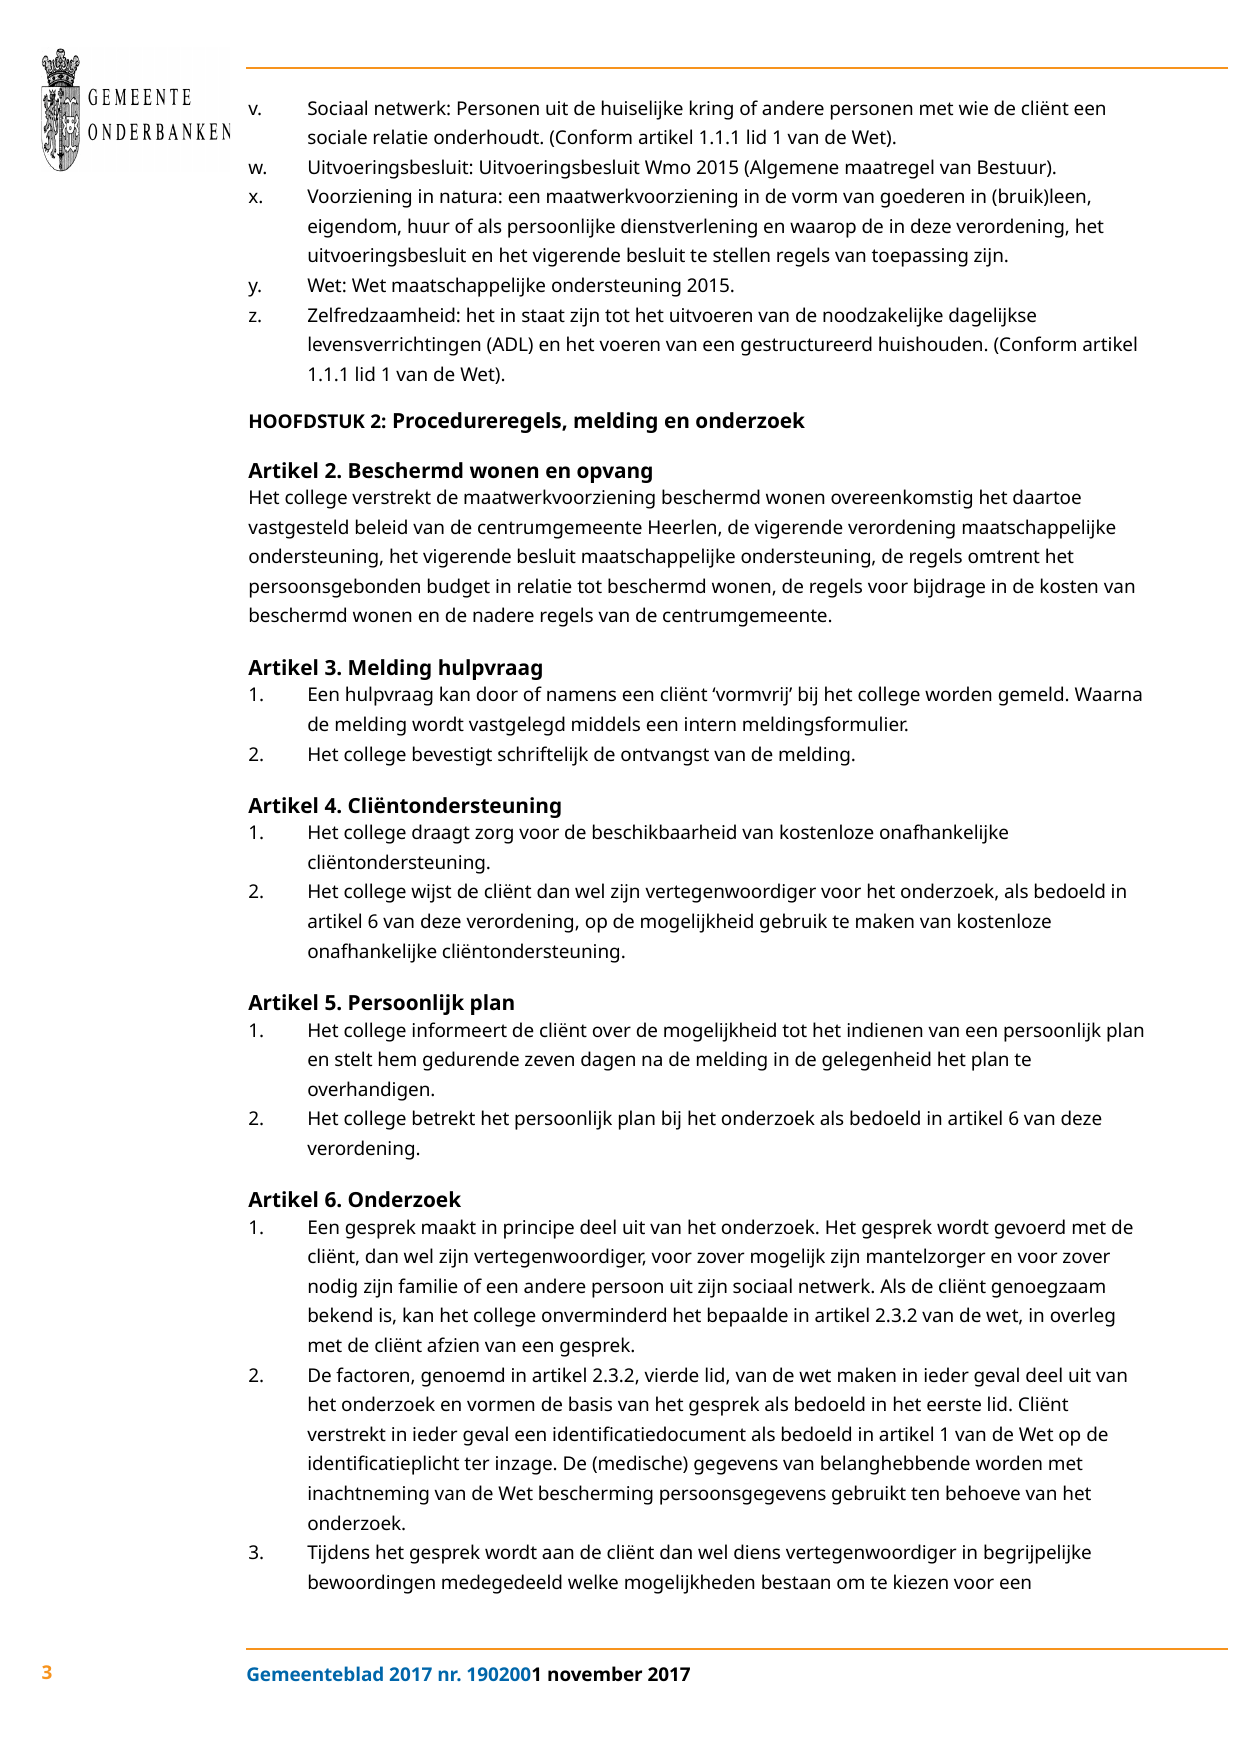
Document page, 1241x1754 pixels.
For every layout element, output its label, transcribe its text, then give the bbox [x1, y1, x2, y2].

list Tijdens het gesprek wordt aan de cliënt dan wel diens vertegenwoordiger in begrijpelijke bewoordingen medegedeeld welke mogelijkheden bestaan om te kiezen voor een [248, 1539, 1152, 1595]
text HOOFDSTUK 2: Procedureregels, melding en onderzoek [248, 407, 1152, 435]
picture [41, 47, 231, 172]
list De factoren, genoemd in artikel 2.3.2, vierde lid, van de wet maken in ieder geval deel uit van het onderzoek en vormen de basis van het gesprek als bedoeld in het eerste lid. Cliënt verstrekt in ieder geval een identificatiedocument als bedoeld in artikel 1 van de Wet op de identificatieplicht ter inzage. De (medische) gegevens van belanghebbende worden met inachtneming van de Wet bescherming persoonsgegevens gebruikt ten behoeve van het onderzoek. [248, 1362, 1152, 1536]
list Sociaal netwerk: Personen uit de huiselijke kring of andere personen met wie de cliënt een sociale relatie onderhoudt. (Conform artikel 1.1.1 lid 1 van de Wet). [248, 95, 1152, 150]
list Het college bevestigt schriftelijk de ontvangst van de melding. [248, 741, 1152, 766]
list Het college informeert de cliënt over de mogelijkheid tot het indienen van een persoonlijk plan en stelt hem gedurende zeven dagen na de melding in de gelegenheid het plan te overhandigen. [248, 1017, 1152, 1102]
list Een gesprek maakt in principe deel uit van het onderzoek. Het gesprek wordt gevoerd met de cliënt, dan wel zijn vertegenwoordiger, voor zover mogelijk zijn mantelzorger en voor zover nodig zijn familie of een andere persoon uit zijn sociaal netwerk. Als de cliënt genoegzaam bekend is, kan het college onverminderd het bepaalde in artikel 2.3.2 van de wet, in overleg met de cliënt afzien van een gesprek. [248, 1214, 1152, 1358]
list Voorziening in natura: een maatwerkvoorziening in de vorm van goederen in (bruik)leen, eigendom, huur of als persoonlijke dienstverlening en waarop de in deze verordening, het uitvoeringsbesluit en het vigerende besluit te stellen regels van toepassing zijn. [248, 183, 1152, 268]
text Artikel 3. Melding hulpvraag [248, 653, 1152, 682]
list Uitvoeringsbesluit: Uitvoeringsbesluit Wmo 2015 (Algemene maatregel van Bestuur). [248, 154, 1152, 180]
text Artikel 5. Persoonlijk plan [248, 988, 1152, 1017]
text Het college verstrekt de maatwerkvoorziening beschermd wonen overeenkomstig het daartoe vastgesteld beleid van de centrumgemeente Heerlen, de vigerende verordening maatschappelijke ondersteuning, het vigerende besluit maatschappelijke ondersteuning, de regels omtrent het persoonsgebonden budget in relatie tot beschermd wonen, de regels voor bijdrage in de kosten van beschermd wonen en de nadere regels van de centrumgemeente. [248, 484, 1152, 628]
list Het college betrekt het persoonlijk plan bij het onderzoek als bedoeld in artikel 6 van deze verordening. [248, 1106, 1152, 1161]
text Artikel 4. Cliëntondersteuning [248, 791, 1152, 819]
list Het college draagt zorg voor de beschikbaarheid van kostenloze onafhankelijke cliëntondersteuning. [248, 819, 1152, 875]
list Zelfredzaamheid: het in staat zijn tot het uitvoeren van de noodzakelijke dagelijkse levensverrichtingen (ADL) en het voeren van een gestructureerd huishouden. (Conform artikel 1.1.1 lid 1 van de Wet). [248, 302, 1152, 387]
list Het college wijst de cliënt dan wel zijn vertegenwoordiger voor het onderzoek, als bedoeld in artikel 6 van deze verordening, op de mogelijkheid gebruik te maken van kostenloze onafhankelijke cliëntondersteuning. [248, 879, 1152, 964]
list Wet: Wet maatschappelijke ondersteuning 2015. [248, 272, 1152, 298]
text Artikel 2. Beschermd wonen en opvang [248, 456, 1152, 484]
list Een hulpvraag kan door of namens een cliënt ‘vormvrij’ bij het college worden gemeld. Waarna de melding wordt vastgelegd middels een intern meldingsformulier. [248, 682, 1152, 737]
text Artikel 6. Onderzoek [248, 1186, 1152, 1214]
